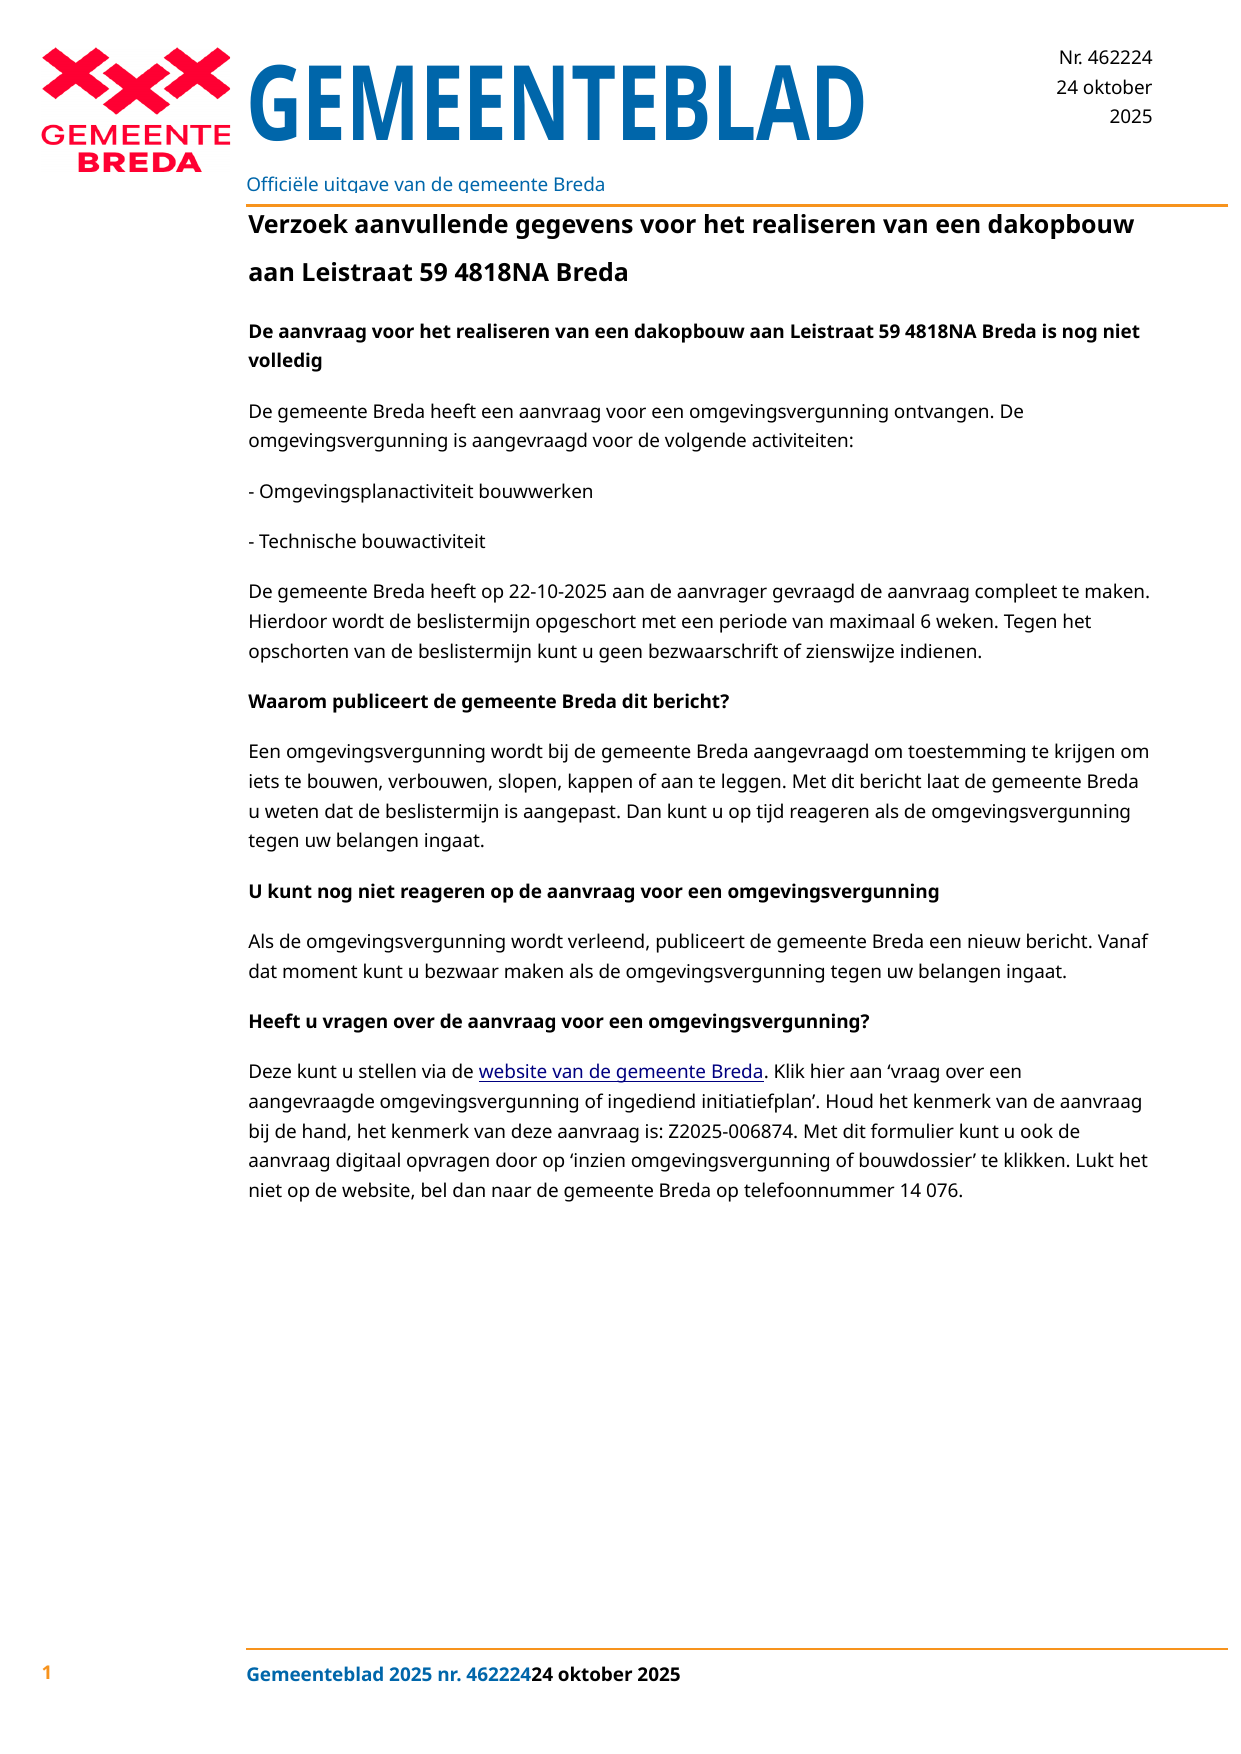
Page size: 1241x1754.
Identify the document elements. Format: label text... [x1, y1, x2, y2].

picture [41, 47, 231, 172]
text Als de omgevingsvergunning wordt verleend, publiceert de gemeente Breda een nieuw bericht. Vanaf dat moment kunt u bezwaar maken als de omgevingsvergunning tegen uw belangen ingaat. [248, 928, 1152, 984]
text Een omgevingsvergunning wordt bij de gemeente Breda aangevraagd om toestemming te krijgen om iets te bouwen, verbouwen, slopen, kappen of aan te leggen. Met dit bericht laat de gemeente Breda u weten dat de beslistermijn is aangepast. Dan kunt u op tijd reageren als de omgevingsvergunning tegen uw belangen ingaat. [248, 739, 1152, 853]
text U kunt nog niet reageren op de aanvraag voor een omgevingsvergunning [248, 878, 1152, 904]
text - Technische bouwactiviteit [248, 528, 1152, 554]
text De gemeente Breda heeft een aanvraag voor een omgevingsvergunning ontvangen. De omgevingsvergunning is aangevraagd voor de volgende activiteiten: [248, 398, 1152, 453]
text De aanvraag voor het realiseren van een dakopbouw aan Leistraat 59 4818NA Breda is nog niet volledig [248, 318, 1152, 373]
text Waarom publiceert de gemeente Breda dit bericht? [248, 688, 1152, 714]
text - Omgevingsplanactiviteit bouwwerken [248, 478, 1152, 504]
text De gemeente Breda heeft op 22-10-2025 aan de aanvrager gevraagd de aanvraag compleet te maken. Hierdoor wordt de beslistermijn opgeschort met een periode van maximaal 6 weken. Tegen het opschorten van de beslistermijn kunt u geen bezwaarschrift of zienswijze indienen. [248, 579, 1152, 664]
text Deze kunt u stellen via de website van de gemeente Breda. Klik hier aan ‘vraag over een aangevraagde omgevingsvergunning of ingediend initiatiefplan’. Houd het kenmerk van de aanvraag bij de hand, het kenmerk van deze aanvraag is: Z2025-006874. Met dit formulier kunt u ook de aanvraag digitaal opvragen door op ‘inzien omgevingsvergunning of bouwdossier’ te klikken. Lukt het niet op de website, bel dan naar de gemeente Breda op telefoonnummer 14 076. [248, 1059, 1152, 1203]
text Heeft u vragen over de aanvraag voor een omgevingsvergunning? [248, 1008, 1152, 1034]
text Verzoek aanvullende gegevens voor het realiseren van een dakopbouw aan Leistraat 59 4818NA Breda [248, 207, 1152, 288]
